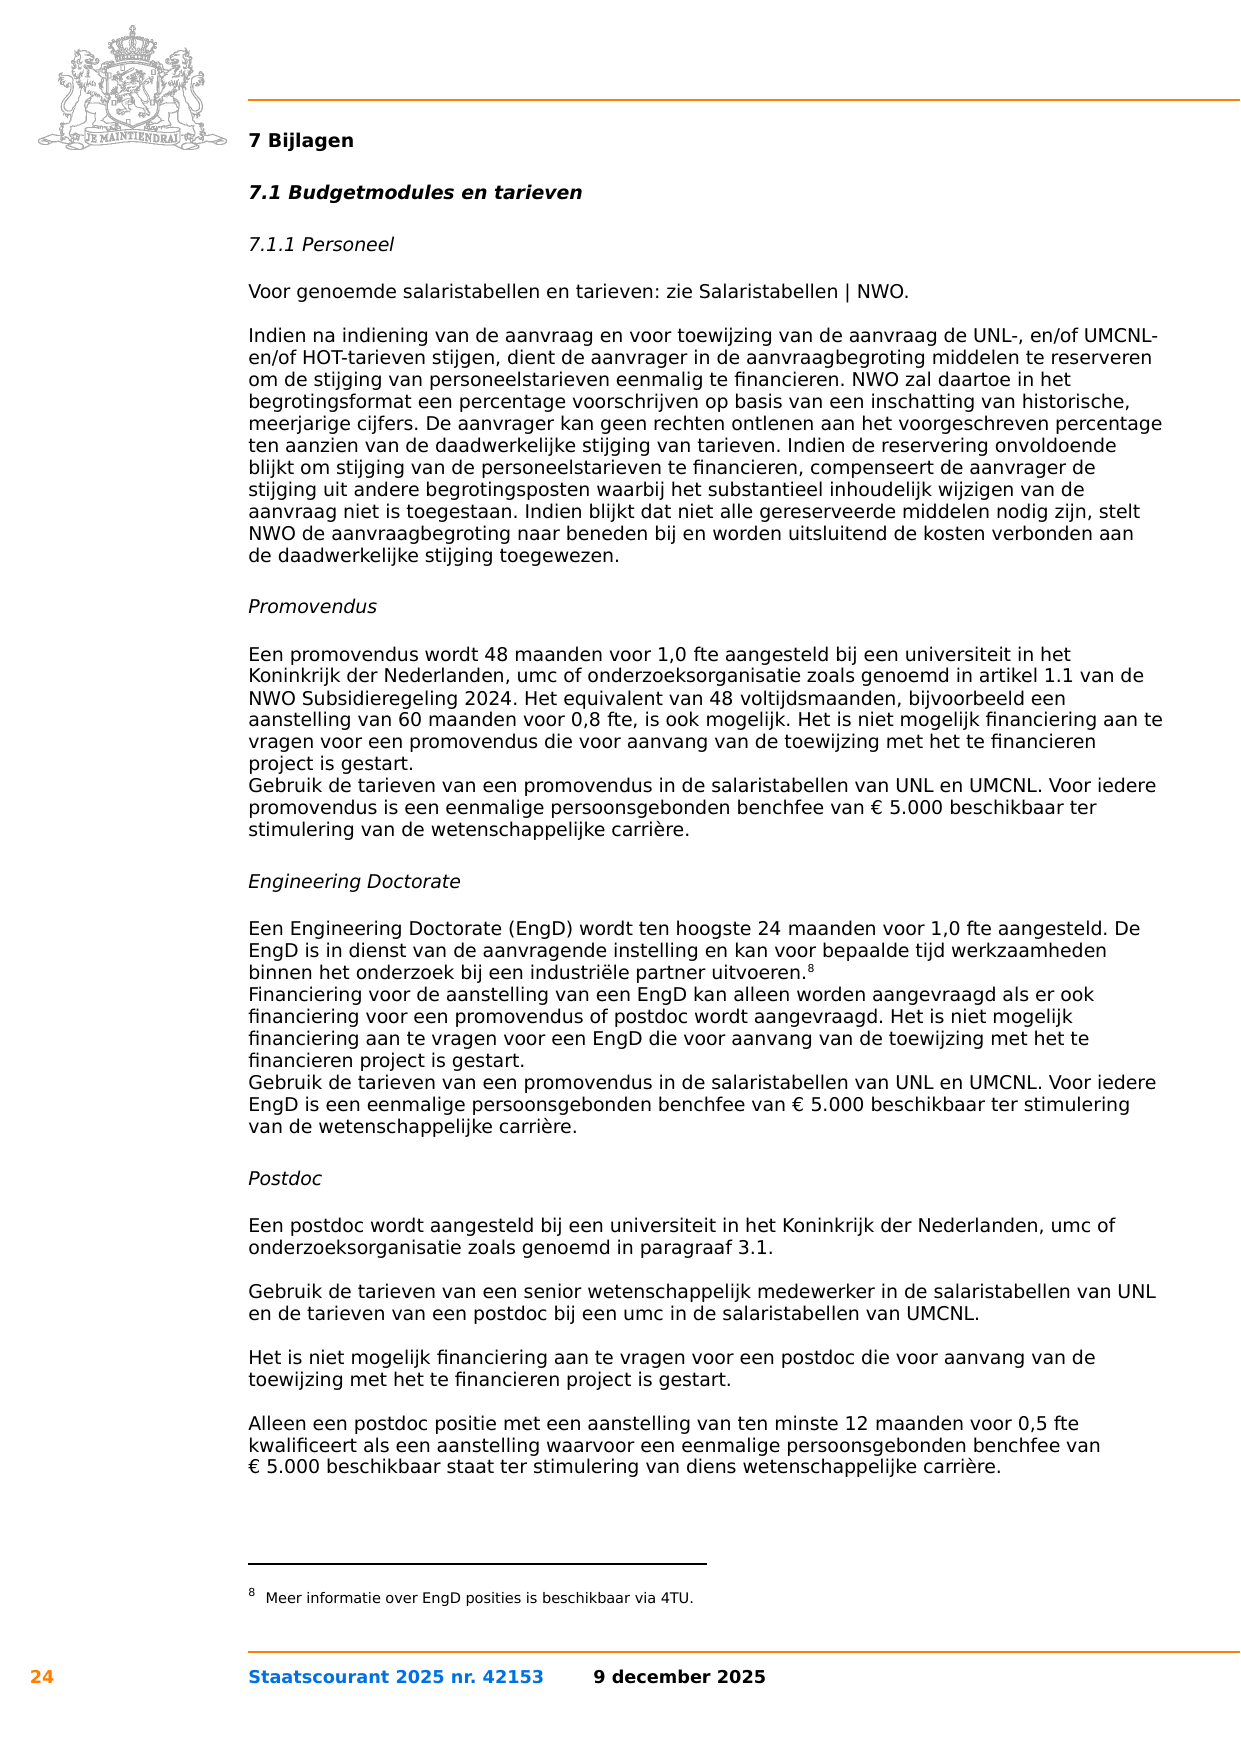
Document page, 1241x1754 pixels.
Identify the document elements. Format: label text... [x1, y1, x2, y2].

text Gebruik de tarieven van een promovendus in de salaristabellen van UNL en UMCNL. Voor iedere EngD is een eenmalige persoonsgebonden benchfee van € 5.000 beschikbaar ter stimulering van de wetenschappelijke carrière. [248, 1072, 1163, 1138]
text Een Engineering Doctorate (EngD) wordt ten hoogste 24 maanden voor 1,0 fte aangesteld. De EngD is in dienst van de aanvragende instelling en kan voor bepaalde tijd werkzaamheden binnen het onderzoek bij een industriële partner uitvoeren. [248, 918, 1163, 984]
subtitle 7.1.1 Personeel [248, 234, 1163, 256]
subtitle 7 Bijlagen [248, 130, 1163, 152]
subtitle Engineering Doctorate [248, 871, 1163, 893]
subtitle 7.1 Budgetmodules en tarieven [248, 182, 1163, 204]
text Het is niet mogelijk financiering aan te vragen voor een postdoc die voor aanvang van de toewijzing met het te financieren project is gestart. [248, 1347, 1163, 1391]
text Gebruik de tarieven van een senior wetenschappelijk medewerker in de salaristabellen van UNL en de tarieven van een postdoc bij een umc in de salaristabellen van UMCNL. [248, 1281, 1163, 1325]
subtitle Promovendus [248, 596, 1163, 618]
text Financiering voor de aanstelling van een EngD kan alleen worden aangevraagd als er ook financiering voor een promovendus of postdoc wordt aangevraagd. Het is niet mogelijk financiering aan te vragen voor een EngD die voor aanvang van de toewijzing met het te financieren project is gestart. [248, 984, 1163, 1072]
text Alleen een postdoc positie met een aanstelling van ten minste 12 maanden voor 0,5 fte kwalificeert als een aanstelling waarvoor een eenmalige persoonsgebonden benchfee van € 5.000 beschikbaar staat ter stimulering van diens wetenschappelijke carrière. [248, 1412, 1163, 1478]
text Indien na indiening van de aanvraag en voor toewijzing van de aanvraag de UNL-, en/of UMCNL- en/of HOT-tarieven stijgen, dient de aanvrager in de aanvraagbegroting middelen te reserveren om de stijging van personeelstarieven eenmalig te financieren. NWO zal daartoe in het begrotingsformat een percentage voorschrijven op basis van een inschatting van historische, meerjarige cijfers. De aanvrager kan geen rechten ontlenen aan het voorgeschreven percentage ten aanzien van de daadwerkelijke stijging van tarieven. Indien de reservering onvoldoende blijkt om stijging van de personeelstarieven te financieren, compenseert de aanvrager de stijging uit andere begrotingsposten waarbij het substantieel inhoudelijk wijzigen van de aanvraag niet is toegestaan. Indien blijkt dat niet alle gereserveerde middelen nodig zijn, stelt NWO de aanvraagbegroting naar beneden bij en worden uitsluitend de kosten verbonden aan de daadwerkelijke stijging toegewezen. [248, 325, 1163, 566]
text Een postdoc wordt aangesteld bij een universiteit in het Koninkrijk der Nederlanden, umc of onderzoeksorganisatie zoals genoemd in paragraaf 3.1. [248, 1215, 1163, 1259]
text Een promovendus wordt 48 maanden voor 1,0 fte aangesteld bij een universiteit in het Koninkrijk der Nederlanden, umc of onderzoeksorganisatie zoals genoemd in artikel 1.1 van de NWO Subsidieregeling 2024. Het equivalent van 48 voltijdsmaanden, bijvoorbeeld een aanstelling van 60 maanden voor 0,8 fte, is ook mogelijk. Het is niet mogelijk financiering aan te vragen voor een promovendus die voor aanvang van de toewijzing met het te financieren project is gestart. [248, 643, 1163, 775]
text Gebruik de tarieven van een promovendus in de salaristabellen van UNL en UMCNL. Voor iedere promovendus is een eenmalige persoonsgebonden benchfee van € 5.000 beschikbaar ter stimulering van de wetenschappelijke carrière. [248, 775, 1163, 841]
text Meer informatie over EngD posities is beschikbaar via 4TU. [248, 1586, 1163, 1608]
picture [38, 25, 227, 150]
subtitle Postdoc [248, 1168, 1163, 1190]
text Voor genoemde salaristabellen en tarieven: zie Salaristabellen | NWO. [248, 281, 1163, 303]
